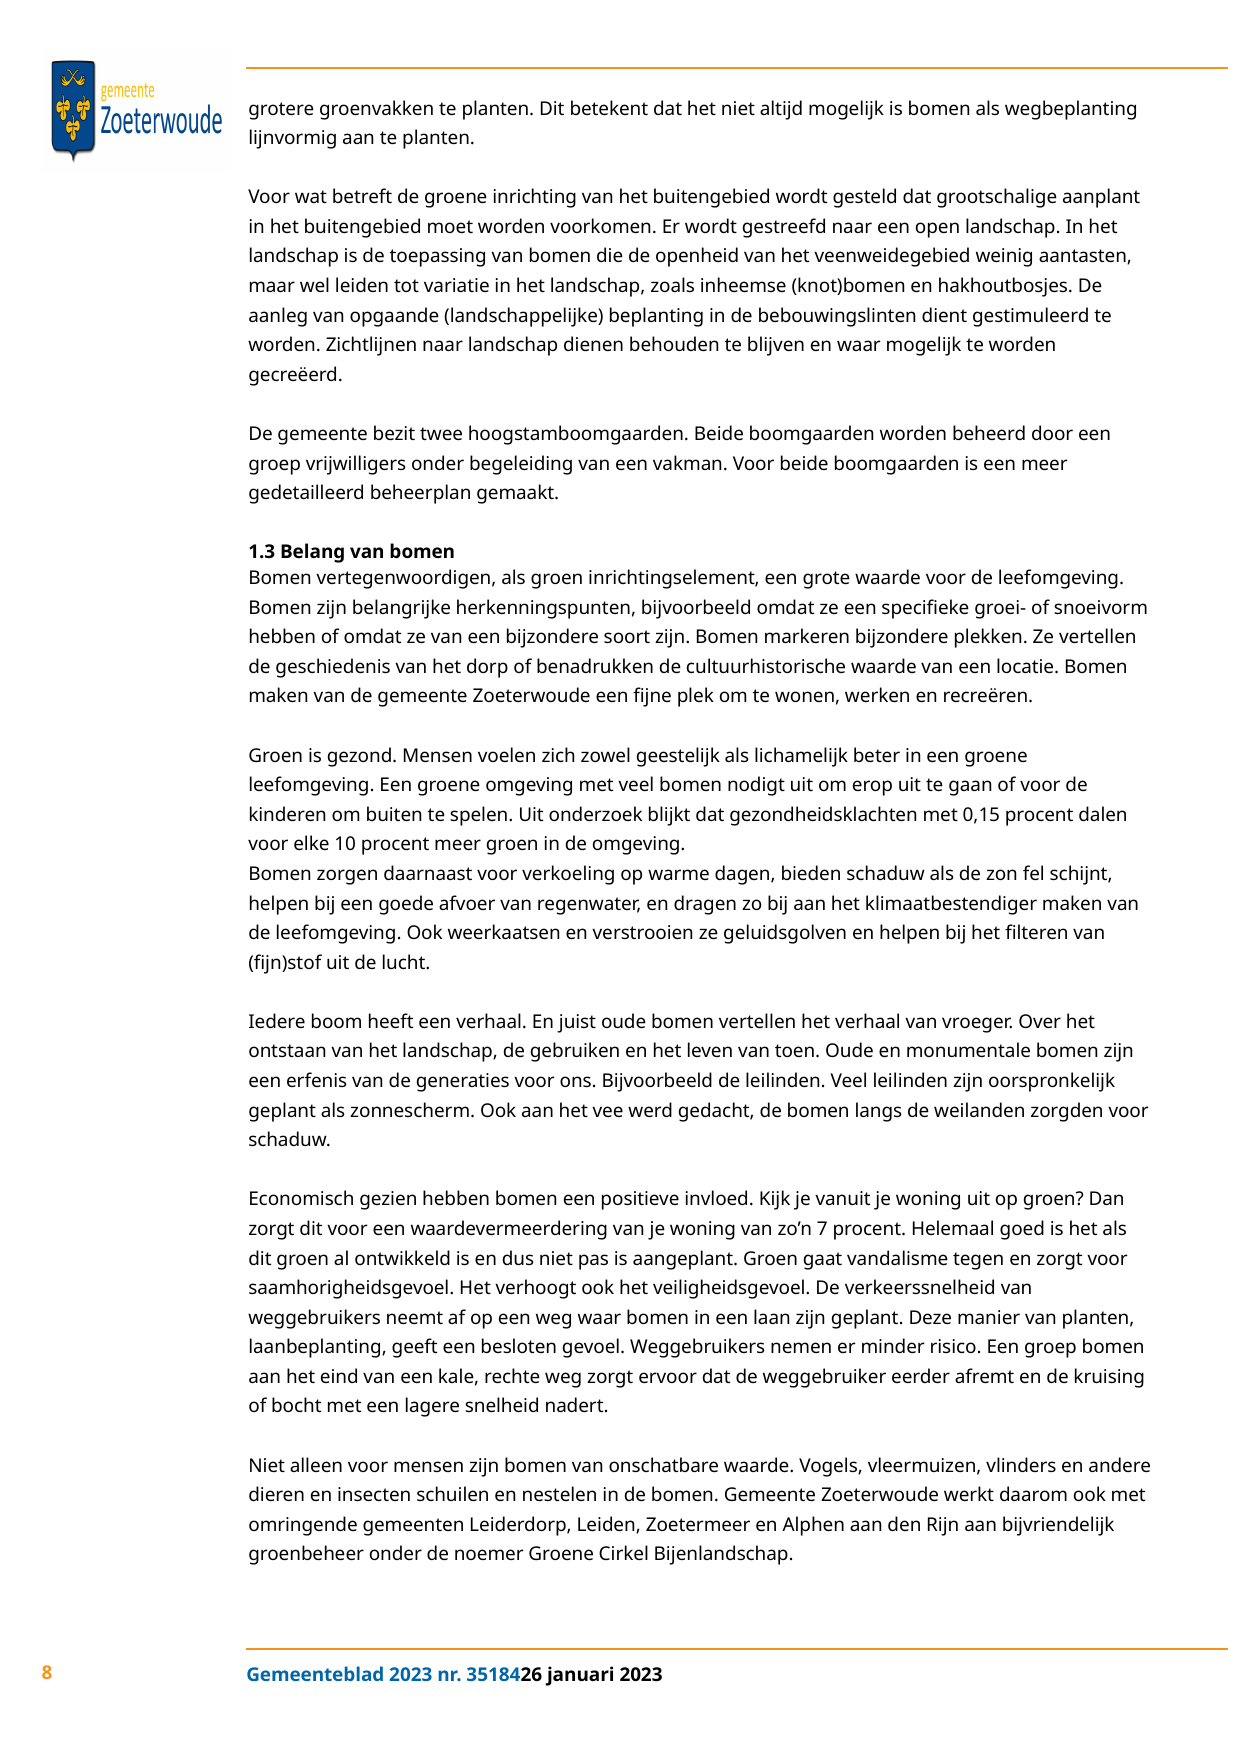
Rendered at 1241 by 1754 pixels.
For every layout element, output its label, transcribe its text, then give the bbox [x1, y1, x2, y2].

text Bomen vertegenwoordigen, als groen inrichtingselement, een grote waarde voor de leefomgeving. Bomen zijn belangrijke herkenningspunten, bijvoorbeeld omdat ze een specifieke groei- of snoeivorm hebben of omdat ze van een bijzondere soort zijn. Bomen markeren bijzondere plekken. Ze vertellen de geschiedenis van het dorp of benadrukken de cultuurhistorische waarde van een locatie. Bomen maken van de gemeente Zoeterwoude een fijne plek om te wonen, werken en recreëren. [248, 564, 1152, 708]
text 1.3 Belang van bomen [248, 538, 1152, 564]
text Iedere boom heeft een verhaal. En juist oude bomen vertellen het verhaal van vroeger. Over het ontstaan van het landschap, de gebruiken en het leven van toen. Oude en monumentale bomen zijn een erfenis van de generaties voor ons. Bijvoorbeeld de leilinden. Veel leilinden zijn oorspronkelijk geplant als zonnescherm. Ook aan het vee werd gedacht, de bomen langs de weilanden zorgden voor schaduw. [248, 1008, 1152, 1152]
text grotere groenvakken te planten. Dit betekent dat het niet altijd mogelijk is bomen als wegbeplanting lijnvormig aan te planten. [248, 95, 1152, 150]
text De gemeente bezit twee hoogstamboomgaarden. Beide boomgaarden worden beheerd door een groep vrijwilligers onder begeleiding van een vakman. Voor beide boomgaarden is een meer gedetailleerd beheerplan gemaakt. [248, 420, 1152, 505]
text Voor wat betreft de groene inrichting van het buitengebied wordt gesteld dat grootschalige aanplant in het buitengebied moet worden voorkomen. Er wordt gestreefd naar een open landschap. In het landschap is de toepassing van bomen die de openheid van het veenweidegebied weinig aantasten, maar wel leiden tot variatie in het landschap, zoals inheemse (knot)bomen en hakhoutbosjes. De aanleg van opgaande (landschappelijke) beplanting in de bebouwingslinten dient gestimuleerd te worden. Zichtlijnen naar landschap dienen behouden te blijven en waar mogelijk te worden gecreëerd. [248, 183, 1152, 387]
text Economisch gezien hebben bomen een positieve invloed. Kijk je vanuit je woning uit op groen? Dan zorgt dit voor een waardevermeerdering van je woning van zo’n 7 procent. Helemaal goed is het als dit groen al ontwikkeld is en dus niet pas is aangeplant. Groen gaat vandalisme tegen en zorgt voor saamhorigheidsgevoel. Het verhoogt ook het veiligheidsgevoel. De verkeerssnelheid van weggebruikers neemt af op een weg waar bomen in een laan zijn geplant. Deze manier van planten, laanbeplanting, geeft een besloten gevoel. Weggebruikers nemen er minder risico. Een groep bomen aan het eind van een kale, rechte weg zorgt ervoor dat de weggebruiker eerder afremt en de kruising of bocht met een lagere snelheid nadert. [248, 1186, 1152, 1418]
text Groen is gezond. Mensen voelen zich zowel geestelijk als lichamelijk beter in een groene leefomgeving. Een groene omgeving met veel bomen nodigt uit om erop uit te gaan of voor de kinderen om buiten te spelen. Uit onderzoek blijkt dat gezondheidsklachten met 0,15 procent dalen voor elke 10 procent meer groen in de omgeving. [248, 742, 1152, 856]
text Bomen zorgen daarnaast voor verkoeling op warme dagen, bieden schaduw als de zon fel schijnt, helpen bij een goede afvoer van regenwater, en dragen zo bij aan het klimaatbestendiger maken van de leefomgeving. Ook weerkaatsen en verstrooien ze geluidsgolven en helpen bij het filteren van (fijn)stof uit de lucht. [248, 860, 1152, 974]
picture [41, 47, 231, 172]
text Niet alleen voor mensen zijn bomen van onschatbare waarde. Vogels, vleermuizen, vlinders en andere dieren en insecten schuilen en nestelen in de bomen. Gemeente Zoeterwoude werkt daarom ook met omringende gemeenten Leiderdorp, Leiden, Zoetermeer en Alphen aan den Rijn aan bijvriendelijk groenbeheer onder de noemer Groene Cirkel Bijenlandschap. [248, 1452, 1152, 1566]
